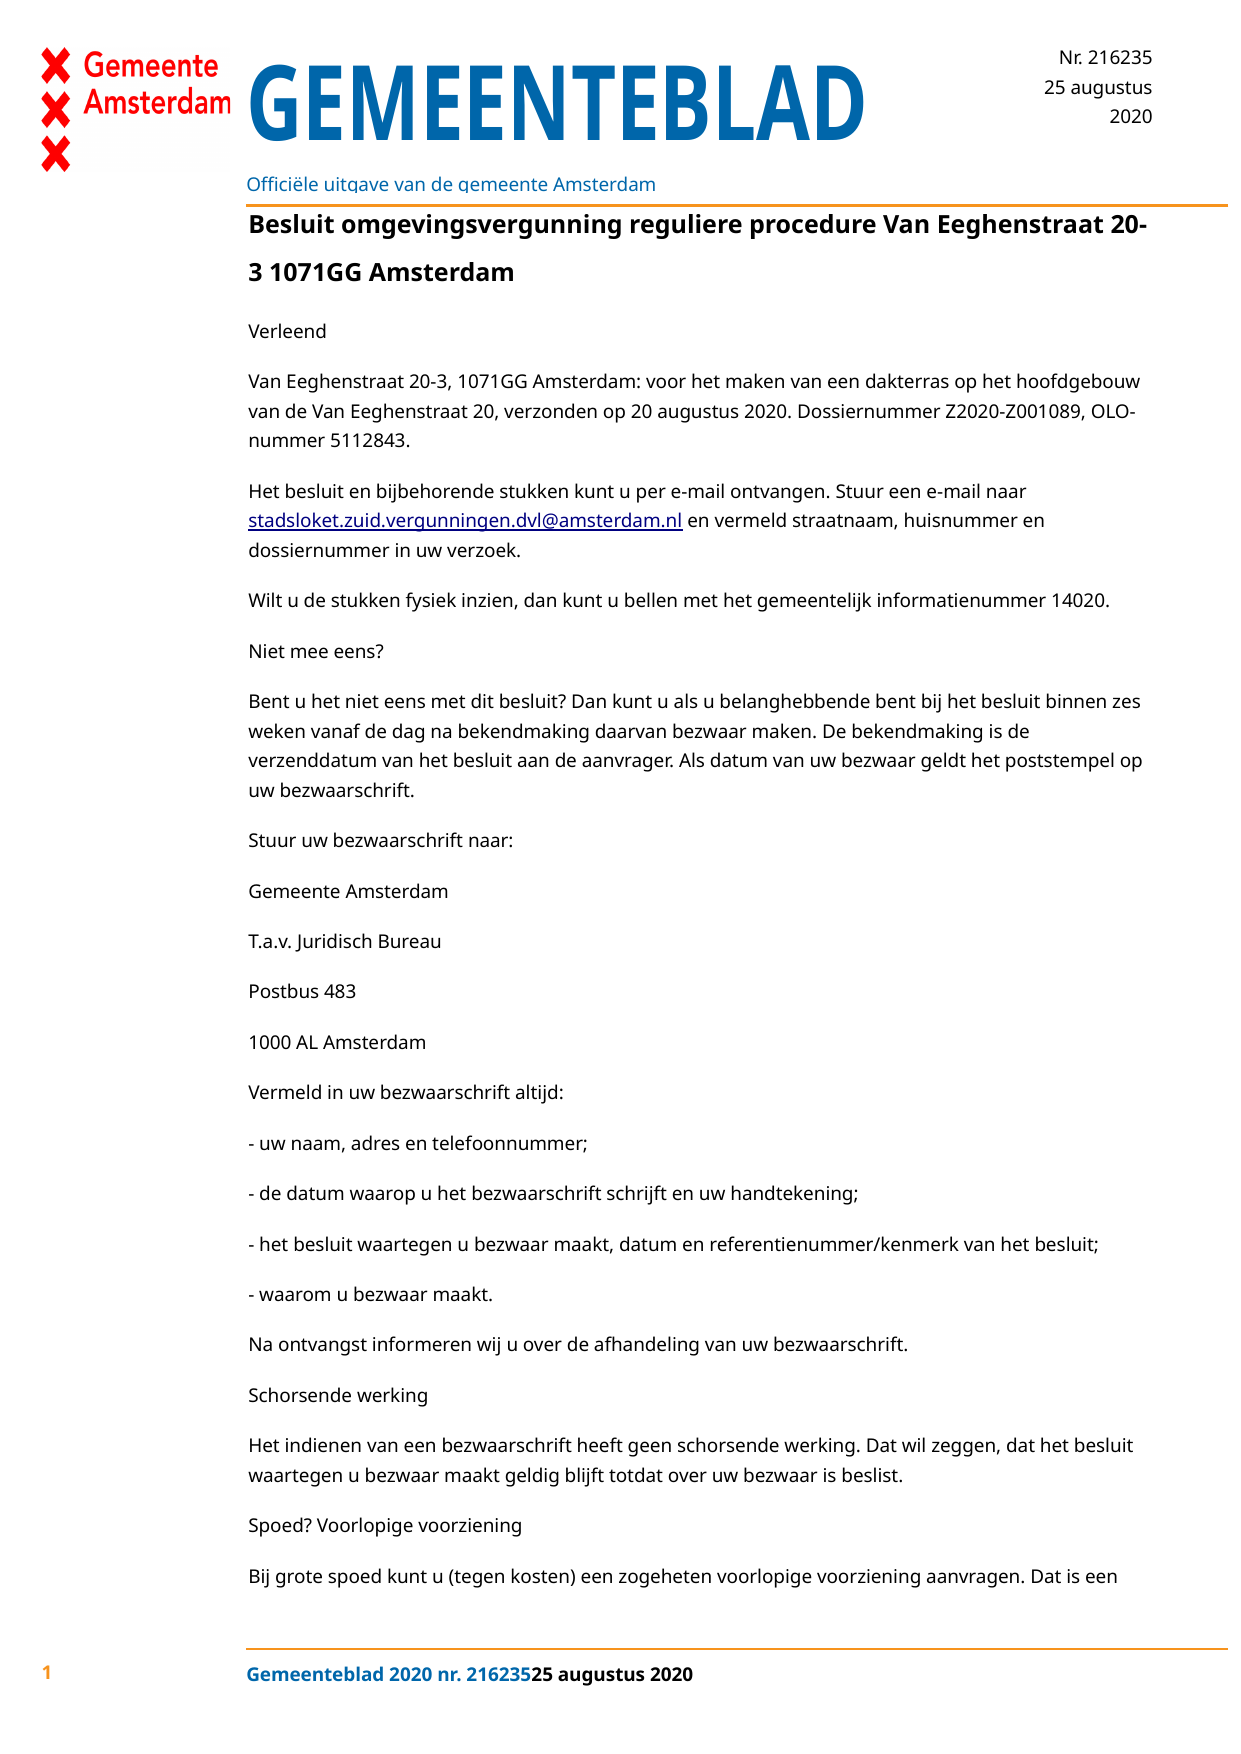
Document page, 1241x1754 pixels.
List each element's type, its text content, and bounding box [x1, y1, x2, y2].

text Schorsende werking [248, 1382, 1152, 1408]
text - het besluit waartegen u bezwaar maakt, datum en referentienummer/kenmerk van het besluit; [248, 1231, 1152, 1257]
text Van Eeghenstraat 20-3, 1071GG Amsterdam: voor het maken van een dakterras op het hoofdgebouw van de Van Eeghenstraat 20, verzonden op 20 augustus 2020. Dossiernummer Z2020-Z001089, OLO-nummer 5112843. [248, 368, 1152, 453]
text - uw naam, adres en telefoonnummer; [248, 1130, 1152, 1156]
text Na ontvangst informeren wij u over de afhandeling van uw bezwaarschrift. [248, 1332, 1152, 1357]
text 1000 AL Amsterdam [248, 1029, 1152, 1055]
text Postbus 483 [248, 979, 1152, 1004]
text Vermeld in uw bezwaarschrift altijd: [248, 1079, 1152, 1105]
text Stuur uw bezwaarschrift naar: [248, 827, 1152, 853]
text Verleend [248, 318, 1152, 344]
text Gemeente Amsterdam [248, 878, 1152, 904]
text Bent u het niet eens met dit besluit? Dan kunt u als u belanghebbende bent bij het besluit binnen zes weken vanaf de dag na bekendmaking daarvan bezwaar maken. De bekendmaking is de verzenddatum van het besluit aan de aanvrager. Als datum van uw bezwaar geldt het poststempel op uw bezwaarschrift. [248, 688, 1152, 803]
text Besluit omgevingsvergunning reguliere procedure Van Eeghenstraat 20-3 1071GG Amsterdam [248, 207, 1152, 288]
text Niet mee eens? [248, 638, 1152, 664]
text T.a.v. Juridisch Bureau [248, 928, 1152, 954]
text Spoed? Voorlopige voorziening [248, 1512, 1152, 1538]
text - waarom u bezwaar maakt. [248, 1281, 1152, 1307]
text Het besluit en bijbehorende stukken kunt u per e-mail ontvangen. Stuur een e-mail naar stadsloket.zuid.vergunningen.dvl@amsterdam.nl en vermeld straatnaam, huisnummer en dossiernummer in uw verzoek. [248, 478, 1152, 563]
text Het indienen van een bezwaarschrift heeft geen schorsende werking. Dat wil zeggen, dat het besluit waartegen u bezwaar maakt geldig blijft totdat over uw bezwaar is beslist. [248, 1432, 1152, 1488]
text - de datum waarop u het bezwaarschrift schrijft en uw handtekening; [248, 1180, 1152, 1206]
text Bij grote spoed kunt u (tegen kosten) een zogeheten voorlopige voorziening aanvragen. Dat is een [248, 1563, 1152, 1589]
picture [41, 47, 231, 172]
text Wilt u de stukken fysiek inzien, dan kunt u bellen met het gemeentelijk informatienummer 14020. [248, 587, 1152, 613]
